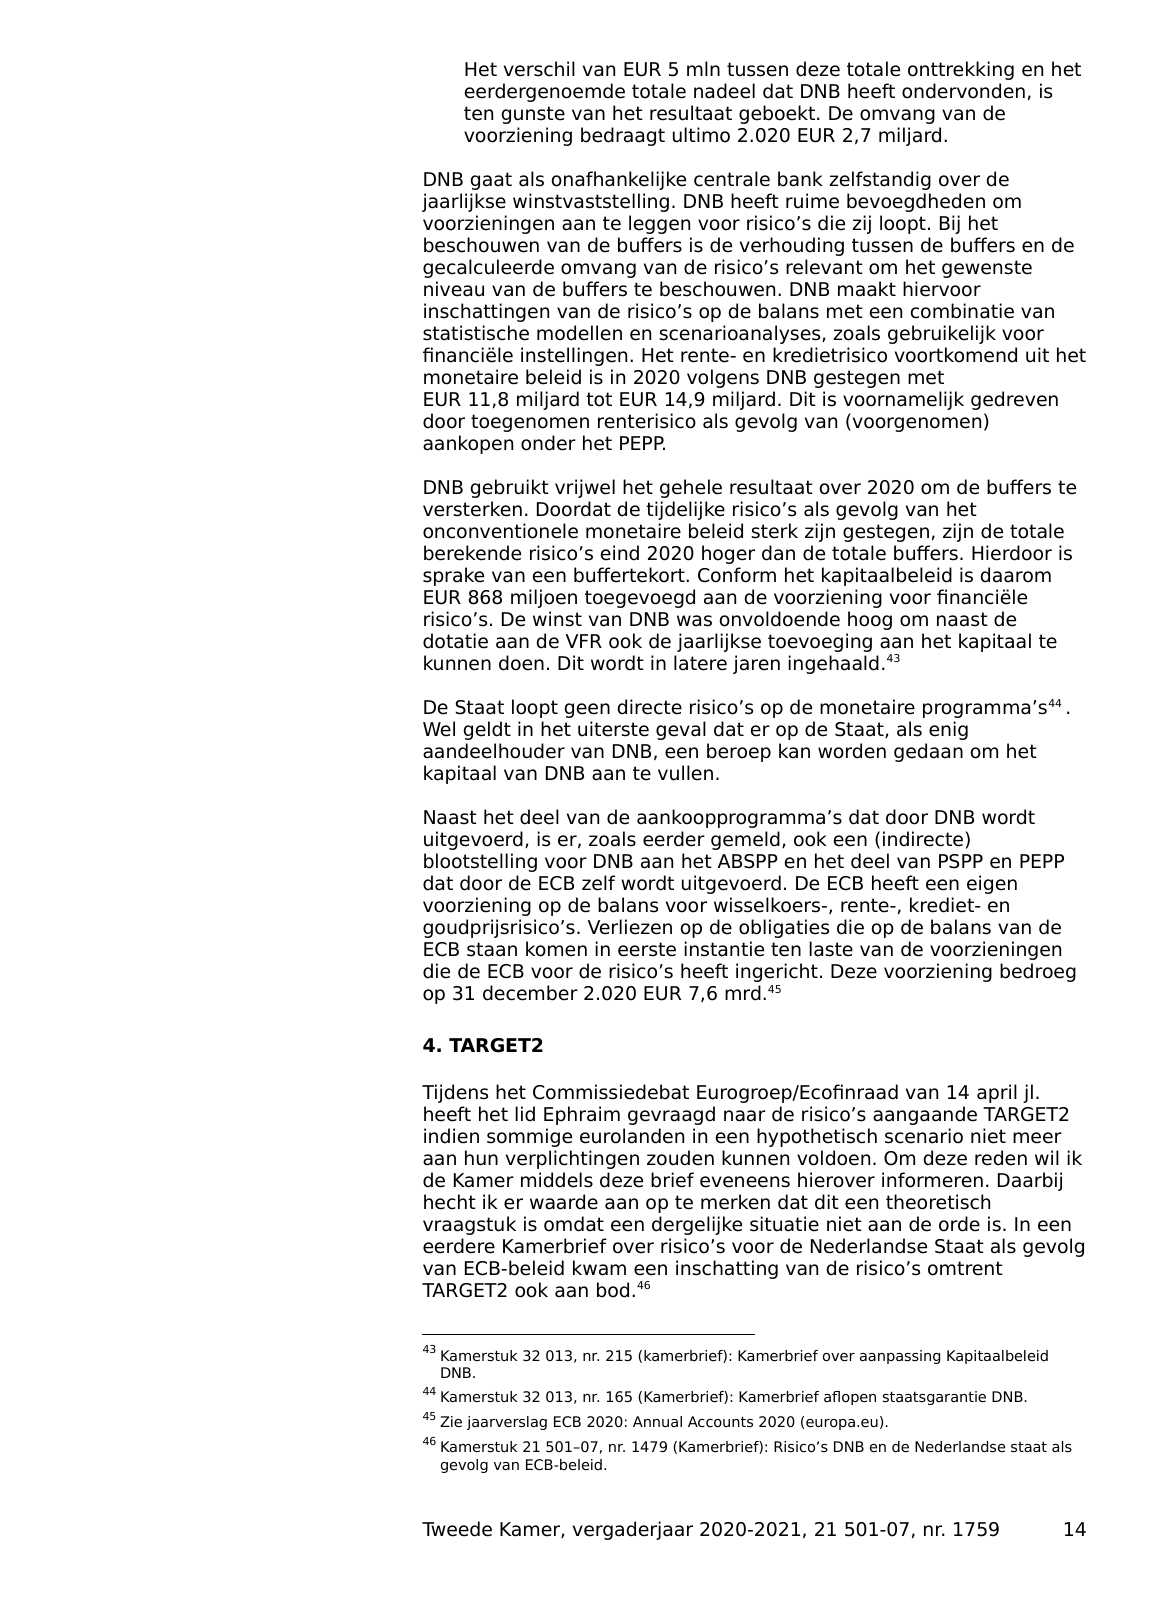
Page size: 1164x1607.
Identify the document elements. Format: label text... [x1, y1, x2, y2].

text Zie jaarverslag ECB 2020: Annual Accounts 2020 (europa.eu). [422, 1410, 1087, 1432]
text Kamerstuk 32 013, nr. 165 (Kamerbrief): Kamerbrief aflopen staatsgarantie DNB. [422, 1385, 1087, 1407]
text Naast het deel van de aankoopprogramma’s dat door DNB wordt uitgevoerd, is er, zoals eerder gemeld, ook een (indirecte) blootstelling voor DNB aan het ABSPP en het deel van PSPP en PEPP dat door de ECB zelf wordt uitgevoerd. De ECB heeft een eigen voorziening op de balans voor wisselkoers-, rente-, krediet- en goudprijsrisico’s. Verliezen op de obligaties die op de balans van de ECB staan komen in eerste instantie ten laste van de voorzieningen die de ECB voor de risico’s heeft ingericht. Deze voorziening bedroeg op 31 december 2.020 EUR 7,6 mrd. [422, 807, 1087, 1005]
subtitle 4. TARGET2 [422, 1035, 1087, 1057]
text De Staat loopt geen directe risico’s op de monetaire programma’s. Wel geldt in het uiterste geval dat er op de Staat, als enig aandeelhouder van DNB, een beroep kan worden gedaan om het kapitaal van DNB aan te vullen. [422, 697, 1087, 785]
text DNB gaat als onafhankelijke centrale bank zelfstandig over de jaarlijkse winstvaststelling. DNB heeft ruime bevoegdheden om voorzieningen aan te leggen voor risico’s die zij loopt. Bij het beschouwen van de buffers is de verhouding tussen de buffers en de gecalculeerde omvang van de risico’s relevant om het gewenste niveau van de buffers te beschouwen. DNB maakt hiervoor inschattingen van de risico’s op de balans met een combinatie van statistische modellen en scenarioanalyses, zoals gebruikelijk voor financiële instellingen. Het rente- en kredietrisico voortkomend uit het monetaire beleid is in 2020 volgens DNB gestegen met EUR 11,8 miljard tot EUR 14,9 miljard. Dit is voornamelijk gedreven door toegenomen renterisico als gevolg van (voorgenomen) aankopen onder het PEPP. [422, 169, 1087, 455]
text Het verschil van EUR 5 mln tussen deze totale onttrekking en het eerdergenoemde totale nadeel dat DNB heeft ondervonden, is ten gunste van het resultaat geboekt. De omvang van de voorziening bedraagt ultimo 2.020 EUR 2,7 miljard. [422, 59, 1087, 147]
text Kamerstuk 21 501–07, nr. 1479 (Kamerbrief): Risico’s DNB en de Nederlandse staat als gevolg van ECB-beleid. [422, 1435, 1087, 1474]
text Tijdens het Commissiedebat Eurogroep/Ecofinraad van 14 april jl. heeft het lid Ephraim gevraagd naar de risico’s aangaande TARGET2 indien sommige eurolanden in een hypothetisch scenario niet meer aan hun verplichtingen zouden kunnen voldoen. Om deze reden wil ik de Kamer middels deze brief eveneens hierover informeren. Daarbij hecht ik er waarde aan op te merken dat dit een theoretisch vraagstuk is omdat een dergelijke situatie niet aan de orde is. In een eerdere Kamerbrief over risico’s voor de Nederlandse Staat als gevolg van ECB-beleid kwam een inschatting van de risico’s omtrent TARGET2 ook aan bod. [422, 1082, 1087, 1302]
text DNB gebruikt vrijwel het gehele resultaat over 2020 om de buffers te versterken. Doordat de tijdelijke risico’s als gevolg van het onconventionele monetaire beleid sterk zijn gestegen, zijn de totale berekende risico’s eind 2020 hoger dan de totale buffers. Hierdoor is sprake van een buffertekort. Conform het kapitaalbeleid is daarom EUR 868 miljoen toegevoegd aan de voorziening voor financiële risico’s. De winst van DNB was onvoldoende hoog om naast de dotatie aan de VFR ook de jaarlijkse toevoeging aan het kapitaal te kunnen doen. Dit wordt in latere jaren ingehaald. [422, 477, 1087, 675]
text Kamerstuk 32 013, nr. 215 (kamerbrief): Kamerbrief over aanpassing Kapitaalbeleid DNB. [422, 1343, 1087, 1382]
